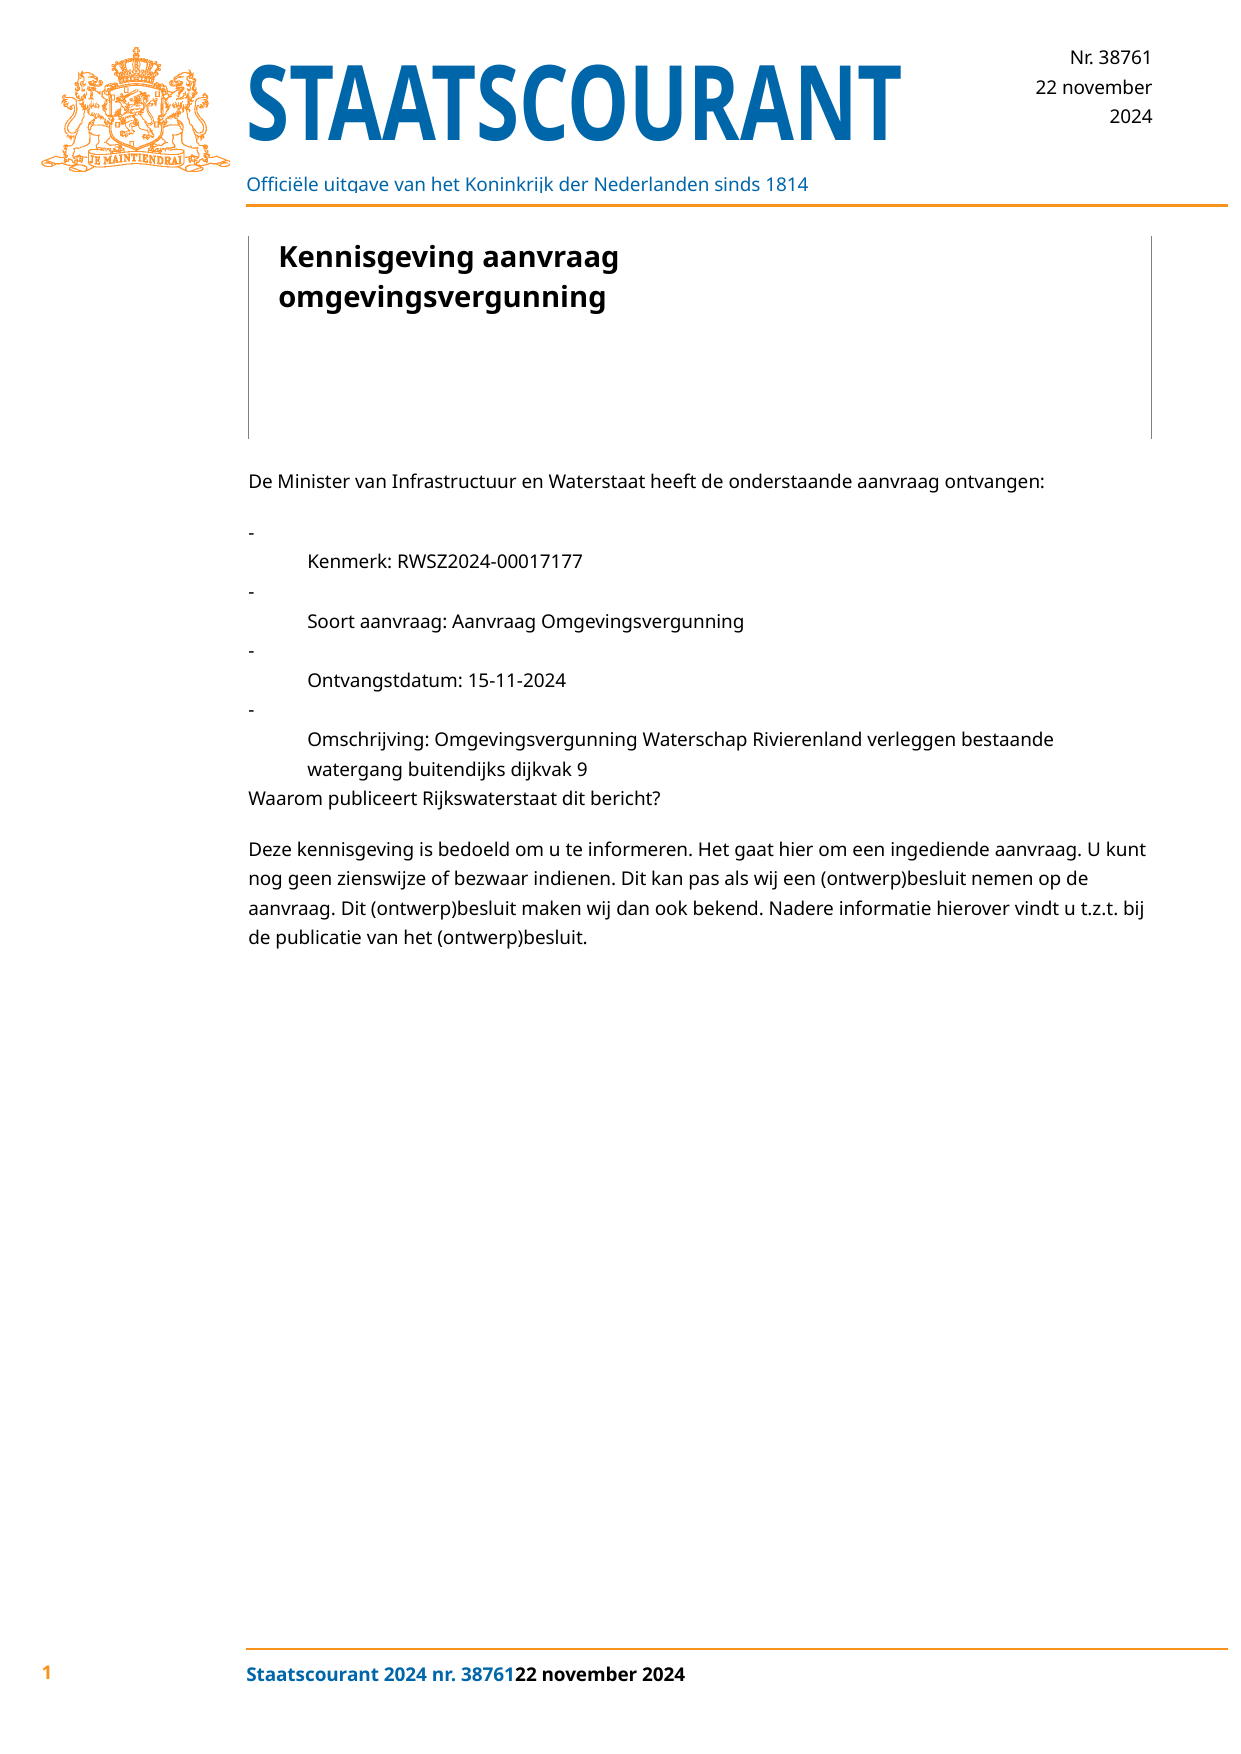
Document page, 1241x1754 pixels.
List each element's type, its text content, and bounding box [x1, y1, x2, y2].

list Omschrijving: Omgevingsvergunning Waterschap Rivierenland verleggen bestaande watergang buitendijks dijkvak 9 [248, 726, 1152, 781]
list Ontvangstdatum: 15-11-2024 [248, 667, 1152, 693]
text Waarom publiceert Rijkswaterstaat dit bericht? [248, 785, 1152, 811]
list Kenmerk: RWSZ2024-00017177 [248, 549, 1152, 574]
table_header [850, 414, 1151, 439]
text Deze kennisgeving is bedoeld om u te informeren. Het gaat hier om een ingediende aanvraag. U kunt nog geen zienswijze of bezwaar indienen. Dit kan pas als wij een (ontwerp)besluit nemen op de aanvraag. Dit (ontwerp)besluit maken wij dan ook bekend. Nadere informatie hierover vindt u t.z.t. bij de publicatie van het (ontwerp)besluit. [248, 836, 1152, 950]
table_header [850, 236, 912, 413]
table_header [1090, 236, 1151, 413]
picture [912, 236, 1090, 414]
picture [41, 47, 231, 172]
text De Minister van Infrastructuur en Waterstaat heeft de onderstaande aanvraag ontvangen: [248, 469, 1152, 494]
list Soort aanvraag: Aanvraag Omgevingsvergunning [248, 608, 1152, 633]
table_header Kennisgeving aanvraag omgevingsvergunning [249, 236, 850, 439]
